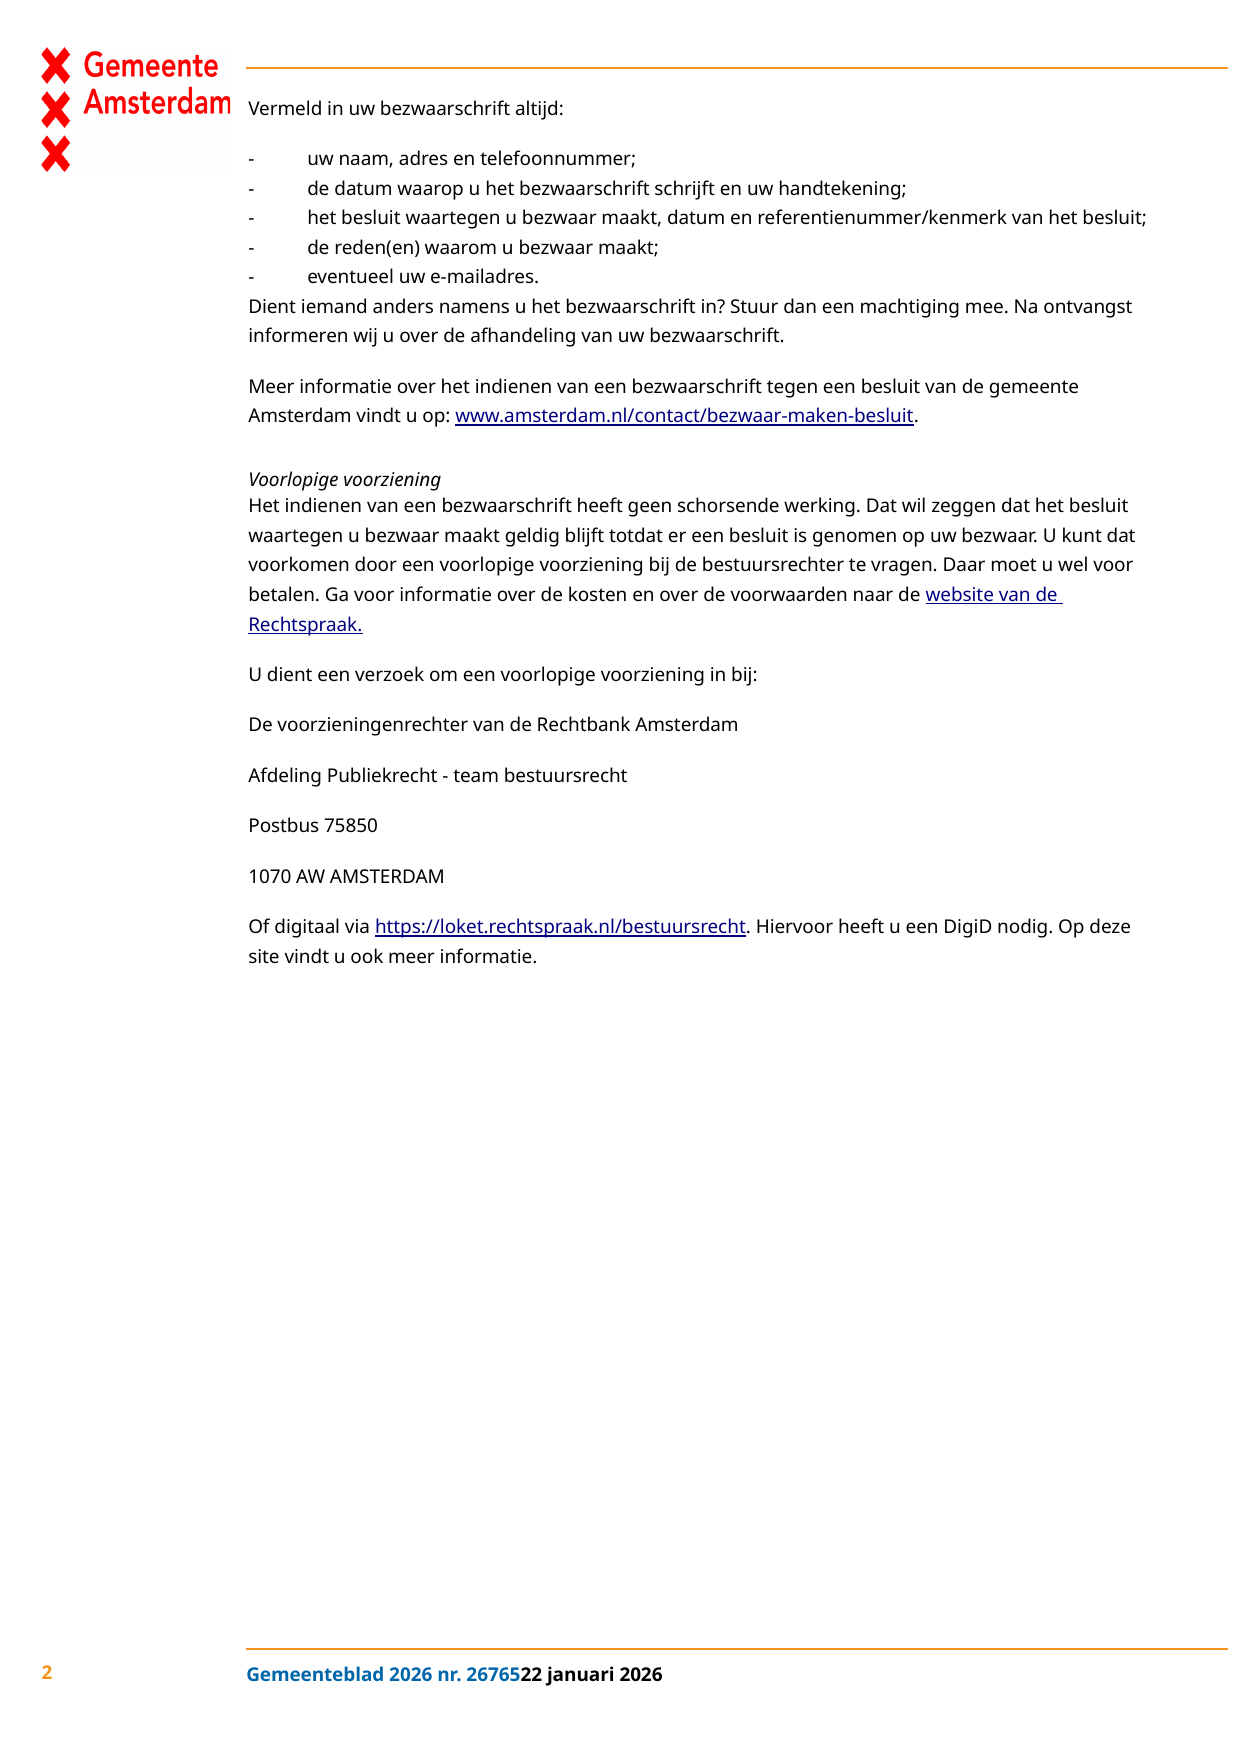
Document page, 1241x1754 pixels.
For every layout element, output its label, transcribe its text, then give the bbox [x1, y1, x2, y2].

text 1070 AW AMSTERDAM [248, 863, 1152, 888]
text U dient een verzoek om een voorlopige voorziening in bij: [248, 661, 1152, 687]
text De voorzieningenrechter van de Rechtbank Amsterdam [248, 712, 1152, 737]
text Postbus 75850 [248, 812, 1152, 838]
text Voorlopige voorziening [248, 467, 1152, 492]
list de datum waarop u het bezwaarschrift schrijft en uw handtekening; [248, 175, 1152, 201]
text Meer informatie over het indienen van een bezwaarschrift tegen een besluit van de gemeente Amsterdam vindt u op: www.amsterdam.nl/contact/bezwaar-maken-besluit. [248, 373, 1152, 428]
list de reden(en) waarom u bezwaar maakt; [248, 234, 1152, 260]
text Vermeld in uw bezwaarschrift altijd: [248, 95, 1152, 121]
text Het indienen van een bezwaarschrift heeft geen schorsende werking. Dat wil zeggen dat het besluit waartegen u bezwaar maakt geldig blijft totdat er een besluit is genomen op uw bezwaar. U kunt dat voorkomen door een voorlopige voorziening bij de bestuursrechter te vragen. Daar moet u wel voor betalen. Ga voor informatie over de kosten en over de voorwaarden naar de website van de Rechtspraak. [248, 492, 1152, 636]
text Of digitaal via https://loket.rechtspraak.nl/bestuursrecht. Hiervoor heeft u een DigiD nodig. Op deze site vindt u ook meer informatie. [248, 913, 1152, 968]
list uw naam, adres en telefoonnummer; [248, 145, 1152, 171]
picture [41, 47, 231, 172]
text Dient iemand anders namens u het bezwaarschrift in? Stuur dan een machtiging mee. Na ontvangst informeren wij u over de afhandeling van uw bezwaarschrift. [248, 293, 1152, 348]
list eventueel uw e-mailadres. [248, 263, 1152, 289]
list het besluit waartegen u bezwaar maakt, datum en referentienummer/kenmerk van het besluit; [248, 204, 1152, 230]
text Afdeling Publiekrecht - team bestuursrecht [248, 762, 1152, 788]
